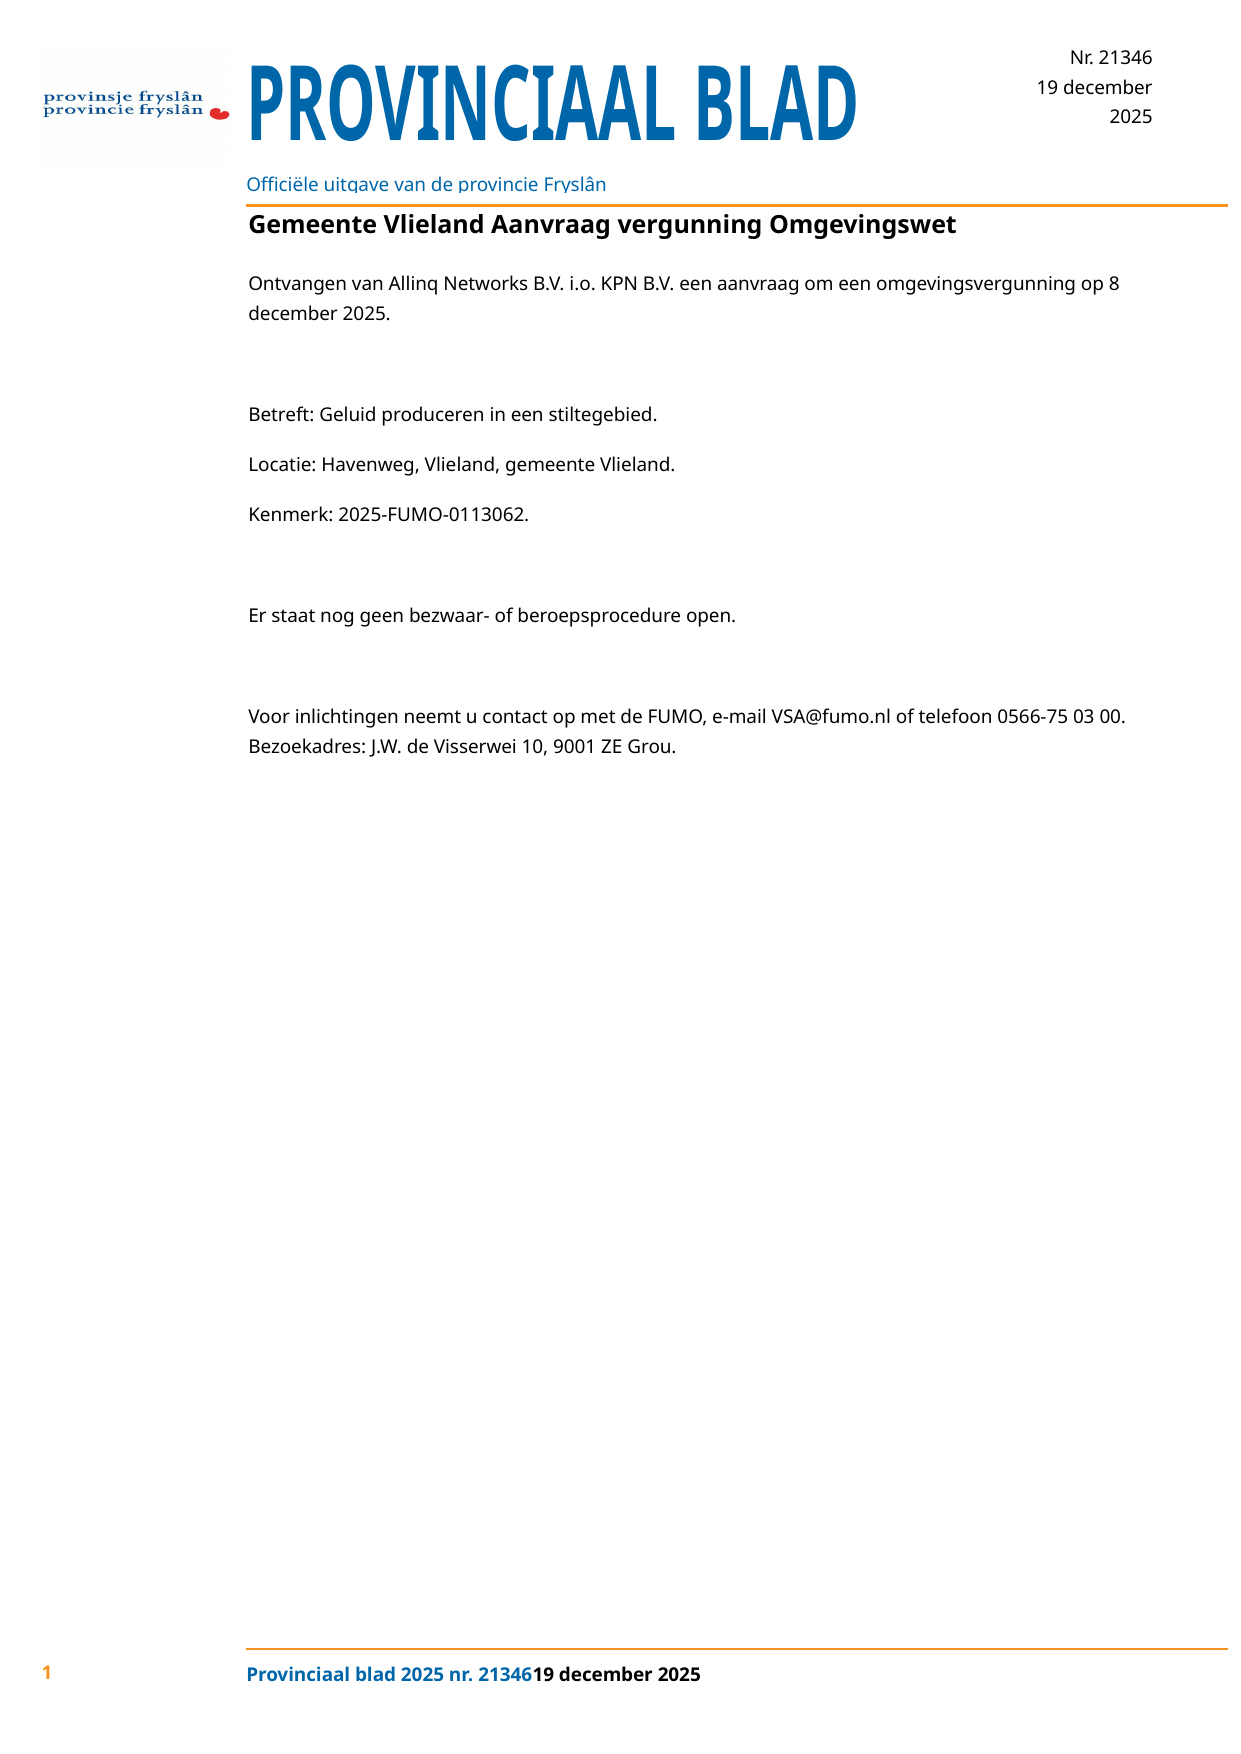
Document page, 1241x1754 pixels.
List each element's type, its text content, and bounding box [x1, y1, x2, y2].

text Ontvangen van Allinq Networks B.V. i.o. KPN B.V. een aanvraag om een omgevingsvergunning op 8 december 2025. [248, 270, 1152, 326]
text Locatie: Havenweg, Vlieland, gemeente Vlieland. [248, 451, 1152, 477]
text Kenmerk: 2025-FUMO-0113062. [248, 502, 1152, 527]
text Betreft: Geluid produceren in een stiltegebied. [248, 401, 1152, 426]
text Er staat nog geen bezwaar- of beroepsprocedure open. [248, 602, 1152, 628]
text Voor inlichtingen neemt u contact op met de FUMO, e-mail VSA@fumo.nl of telefoon 0566-75 03 00. Bezoekadres: J.W. de Visserwei 10, 9001 ZE Grou. [248, 703, 1152, 758]
picture [41, 47, 231, 172]
text Gemeente Vlieland Aanvraag vergunning Omgevingswet [248, 207, 1152, 241]
